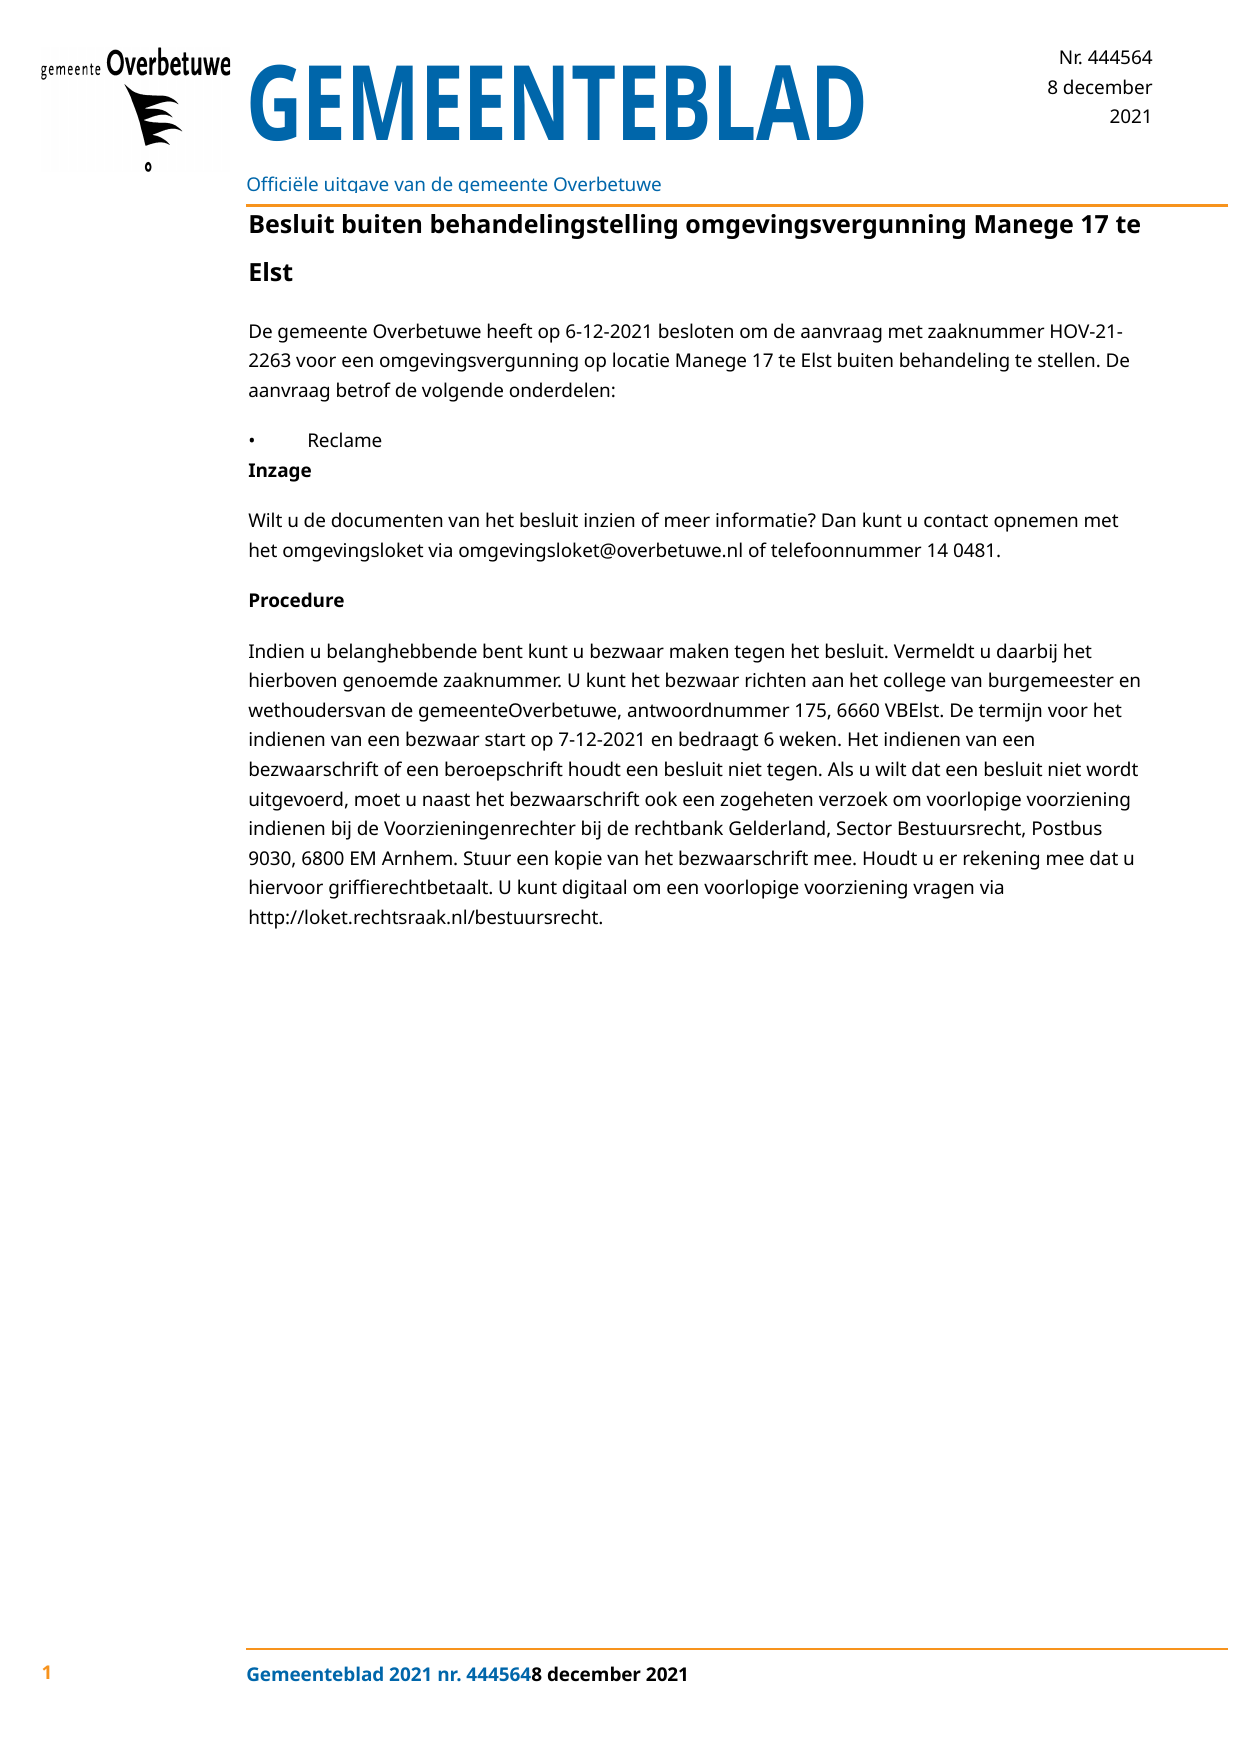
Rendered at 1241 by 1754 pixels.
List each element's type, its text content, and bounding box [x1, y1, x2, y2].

text Inzage [248, 457, 1152, 483]
text Besluit buiten behandelingstelling omgevingsvergunning Manege 17 te Elst [248, 207, 1152, 288]
text De gemeente Overbetuwe heeft op 6-12-2021 besloten om de aanvraag met zaaknummer HOV-21-2263 voor een omgevingsvergunning op locatie Manege 17 te Elst buiten behandeling te stellen. De aanvraag betrof de volgende onderdelen: [248, 318, 1152, 403]
text Indien u belanghebbende bent kunt u bezwaar maken tegen het besluit. Vermeldt u daarbij het hierboven genoemde zaaknummer. U kunt het bezwaar richten aan het college van burgemeester en wethoudersvan de gemeenteOverbetuwe, antwoordnummer 175, 6660 VBElst. De termijn voor het indienen van een bezwaar start op 7-12-2021 en bedraagt 6 weken. Het indienen van een bezwaarschrift of een beroepschrift houdt een besluit niet tegen. Als u wilt dat een besluit niet wordt uitgevoerd, moet u naast het bezwaarschrift ook een zogeheten verzoek om voorlopige voorziening indienen bij de Voorzieningenrechter bij de rechtbank Gelderland, Sector Bestuursrecht, Postbus 9030, 6800 EM Arnhem. Stuur een kopie van het bezwaarschrift mee. Houdt u er rekening mee dat u hiervoor griffierechtbetaalt. U kunt digitaal om een voorlopige voorziening vragen via http://loket.rechtsraak.nl/bestuursrecht. [248, 638, 1152, 930]
text Procedure [248, 587, 1152, 613]
list Reclame [248, 427, 1152, 453]
picture [41, 47, 231, 172]
text Wilt u de documenten van het besluit inzien of meer informatie? Dan kunt u contact opnemen met het omgevingsloket via omgevingsloket@overbetuwe.nl of telefoonnummer 14 0481. [248, 507, 1152, 563]
